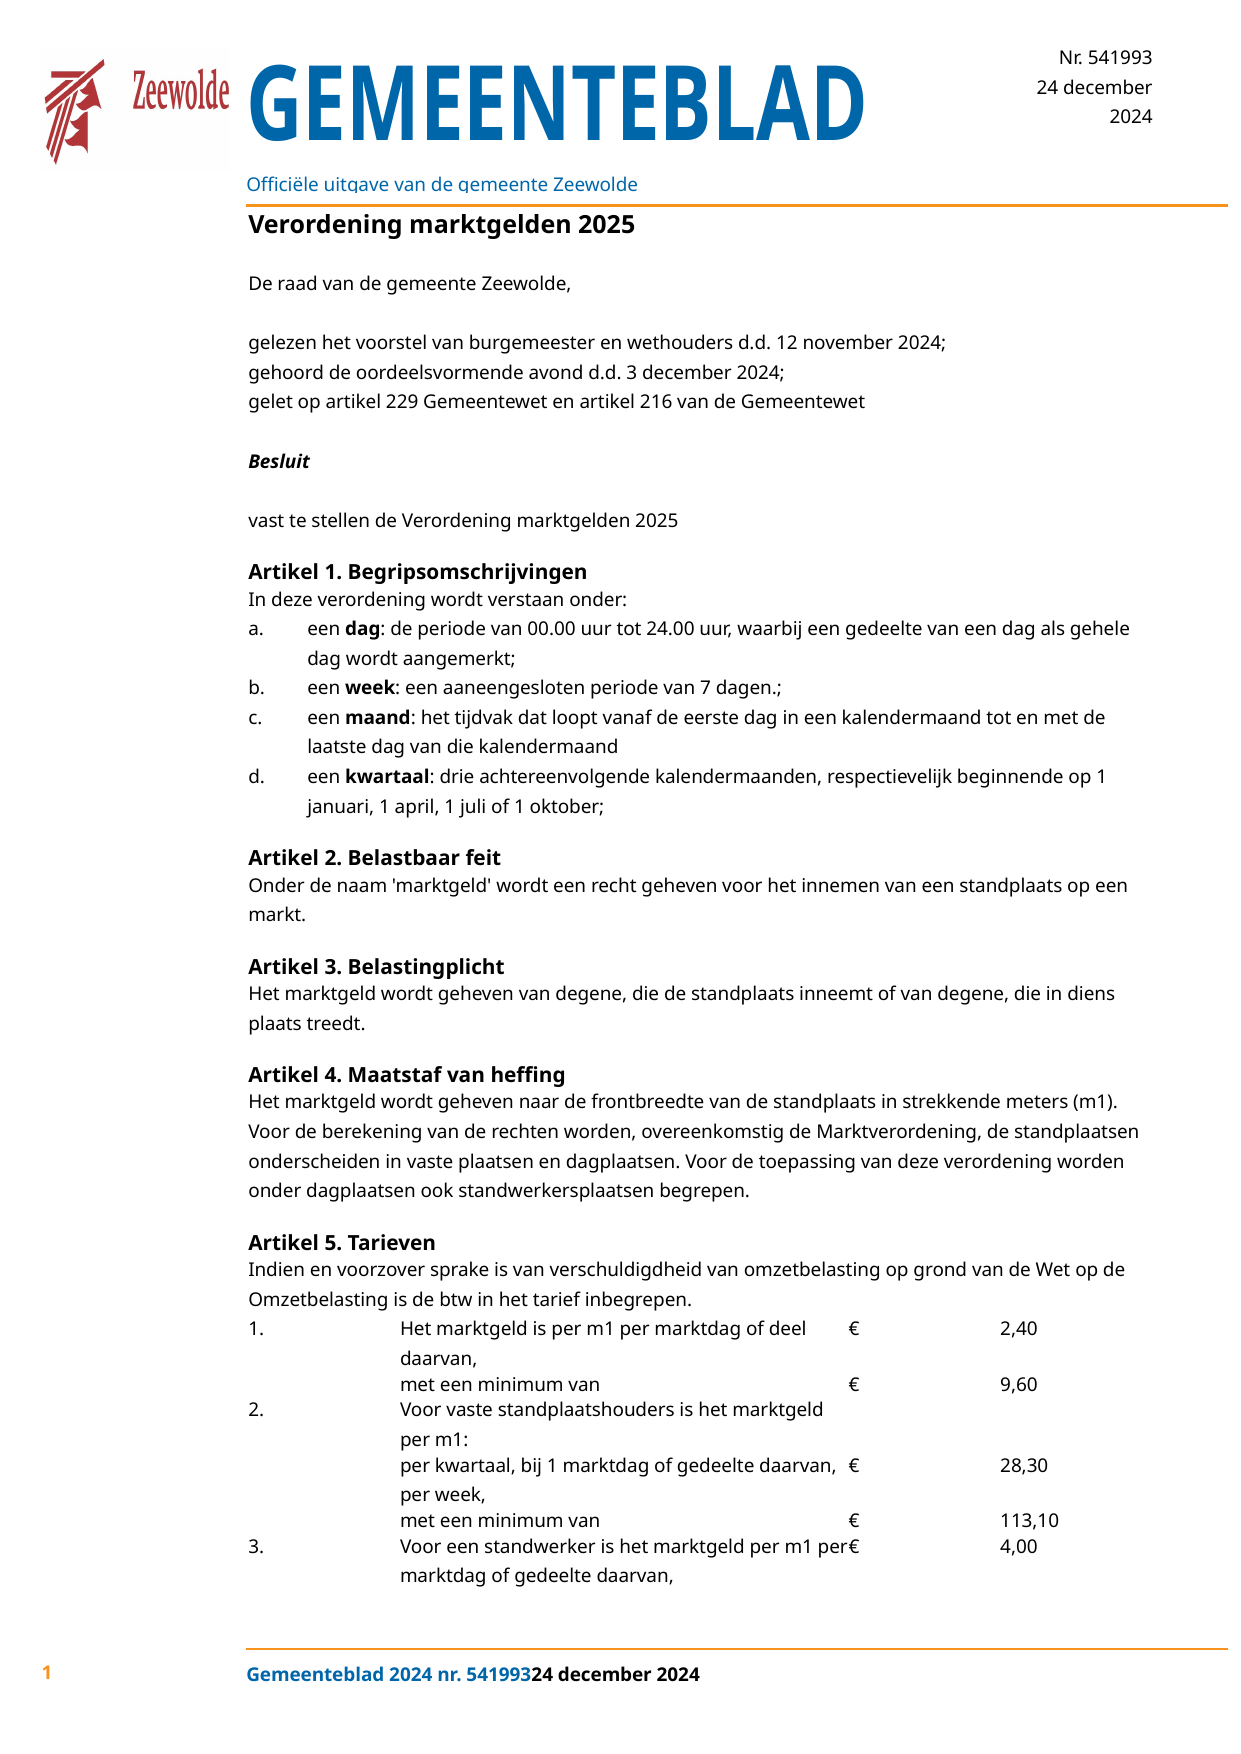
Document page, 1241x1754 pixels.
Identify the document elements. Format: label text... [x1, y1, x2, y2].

text Besluit [248, 448, 1152, 473]
text Verordening marktgelden 2025 [248, 207, 1152, 241]
text gelet op artikel 229 Gemeentewet en artikel 216 van de Gemeentewet [248, 389, 1152, 414]
table_cell 2. [248, 1397, 400, 1452]
table_cell 9,60 [1000, 1371, 1152, 1397]
table_header € [848, 1316, 1000, 1371]
text Artikel 1. Begripsomschrijvingen [248, 557, 1152, 586]
table_cell € [848, 1533, 1000, 1588]
table_header 1. [248, 1316, 400, 1397]
list een kwartaal: drie achtereenvolgende kalendermaanden, respectievelijk beginnende op 1 januari, 1 april, 1 juli of 1 oktober; [248, 763, 1152, 819]
list een week: een aaneengesloten periode van 7 dagen.; [248, 674, 1152, 700]
text De raad van de gemeente Zeewolde, [248, 270, 1152, 296]
table_cell [848, 1397, 1000, 1452]
text Artikel 5. Tarieven [248, 1228, 1152, 1256]
text Het marktgeld wordt geheven naar de frontbreedte van de standplaats in strekkende meters (m1). Voor de berekening van de rechten worden, overeenkomstig de Marktverordening, de standplaatsen onderscheiden in vaste plaatsen en dagplaatsen. Voor de toepassing van deze verordening worden onder dagplaatsen ook standwerkersplaatsen begrepen. [248, 1089, 1152, 1203]
text gelezen het voorstel van burgemeester en wethouders d.d. 12 november 2024; [248, 329, 1152, 355]
table_header 2,40 [1000, 1316, 1152, 1371]
list een dag: de periode van 00.00 uur tot 24.00 uur, waarbij een gedeelte van een dag als gehele dag wordt aangemerkt; [248, 615, 1152, 671]
text Het marktgeld wordt geheven van degene, die de standplaats inneemt of van degene, die in diens plaats treedt. [248, 980, 1152, 1036]
table_cell € [848, 1452, 1000, 1507]
table_cell € [848, 1507, 1000, 1533]
table_header Het marktgeld is per m1 per marktdag of deel daarvan, [400, 1316, 848, 1371]
table_cell met een minimum van [400, 1371, 848, 1397]
table_cell Voor vaste standplaatshouders is het marktgeld per m1: [400, 1397, 848, 1452]
table_cell 28,30 [1000, 1452, 1152, 1507]
text Indien en voorzover sprake is van verschuldigdheid van omzetbelasting op grond van de Wet op de Omzetbelasting is de btw in het tarief inbegrepen. [248, 1256, 1152, 1312]
table_cell 113,10 [1000, 1507, 1152, 1533]
text Artikel 3. Belastingplicht [248, 952, 1152, 980]
table_cell Voor een standwerker is het marktgeld per m1 per marktdag of gedeelte daarvan, [400, 1533, 848, 1588]
text gehoord de oordeelsvormende avond d.d. 3 december 2024; [248, 359, 1152, 385]
table_cell [1000, 1397, 1152, 1452]
text Artikel 4. Maatstaf van heffing [248, 1060, 1152, 1089]
table_cell 3. [248, 1533, 400, 1588]
list een maand: het tijdvak dat loopt vanaf de eerste dag in een kalendermaand tot en met de laatste dag van die kalendermaand [248, 704, 1152, 759]
table_cell met een minimum van [400, 1507, 848, 1533]
text In deze verordening wordt verstaan onder: [248, 586, 1152, 612]
table_cell per kwartaal, bij 1 marktdag of gedeelte daarvan, per week, [400, 1452, 848, 1507]
table_cell 4,00 [1000, 1533, 1152, 1588]
table_cell [248, 1452, 400, 1533]
text vast te stellen de Verordening marktgelden 2025 [248, 507, 1152, 533]
picture [41, 47, 231, 172]
text Artikel 2. Belastbaar feit [248, 843, 1152, 872]
text Onder de naam 'marktgeld' wordt een recht geheven voor het innemen van een standplaats op een markt. [248, 872, 1152, 927]
table_cell € [848, 1371, 1000, 1397]
